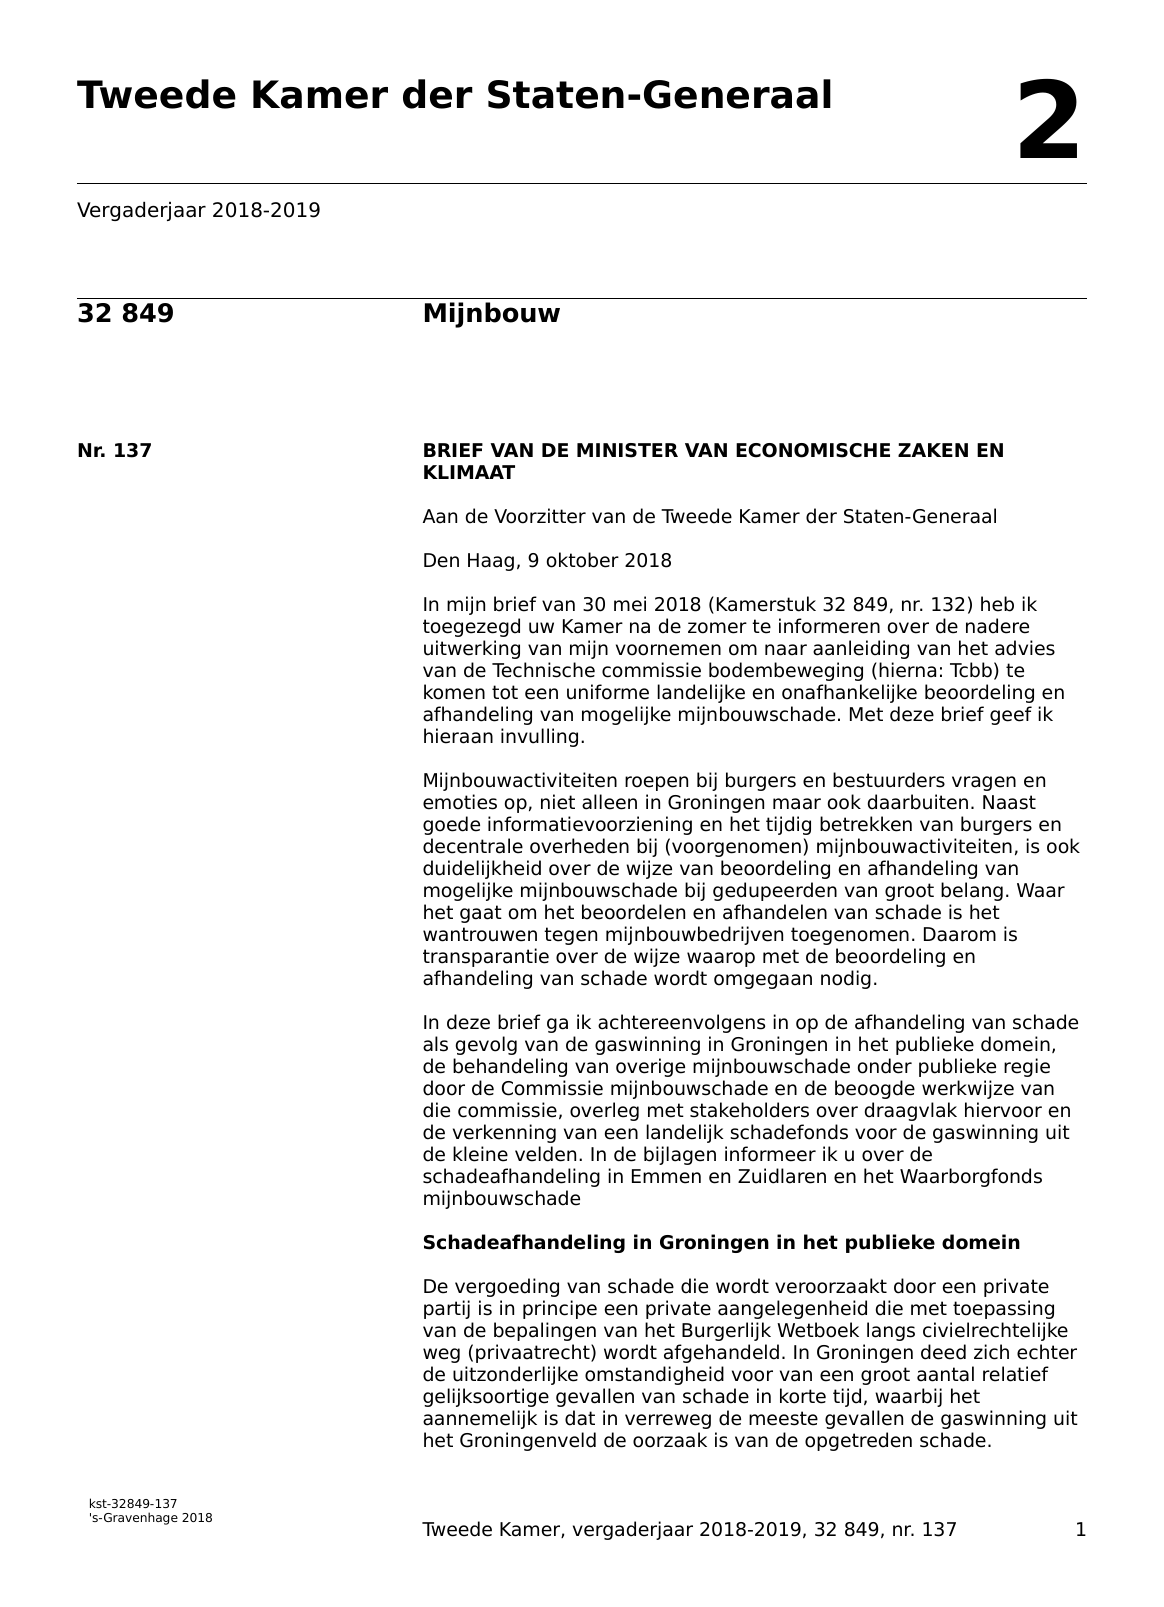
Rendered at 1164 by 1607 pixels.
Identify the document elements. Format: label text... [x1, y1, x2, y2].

text Aan de Voorzitter van de Tweede Kamer der Staten-Generaal [422, 506, 1087, 528]
subtitle Nr. 137 BRIEF VAN DE MINISTER VAN ECONOMISCHE ZAKEN EN KLIMAAT [77, 440, 1087, 484]
table_header 2 [886, 59, 1087, 183]
text Mijnbouwactiviteiten roepen bij burgers en bestuurders vragen en emoties op, niet alleen in Groningen maar ook daarbuiten. Naast goede informatievoorziening en het tijdig betrekken van burgers en decentrale overheden bij (voorgenomen) mijnbouwactiviteiten, is ook duidelijkheid over de wijze van beoordeling en afhandeling van mogelijke mijnbouwschade bij gedupeerden van groot belang. Waar het gaat om het beoordelen en afhandelen van schade is het wantrouwen tegen mijnbouwbedrijven toegenomen. Daarom is transparantie over de wijze waarop met de beoordeling en afhandeling van schade wordt omgegaan nodig. [422, 770, 1087, 990]
text In deze brief ga ik achtereenvolgens in op de afhandeling van schade als gevolg van de gaswinning in Groningen in het publieke domein, de behandeling van overige mijnbouwschade onder publieke regie door de Commissie mijnbouwschade en de beoogde werkwijze van die commissie, overleg met stakeholders over draagvlak hiervoor en de verkenning van een landelijk schadefonds voor de gaswinning uit de kleine velden. In de bijlagen informeer ik u over de schadeafhandeling in Emmen en Zuidlaren en het Waarborgfonds mijnbouwschade [422, 1012, 1087, 1210]
text Den Haag, 9 oktober 2018 [422, 550, 1087, 572]
table_cell Vergaderjaar 2018-2019 [77, 184, 1087, 298]
text De vergoeding van schade die wordt veroorzaakt door een private partij is in principe een private aangelegenheid die met toepassing van de bepalingen van het Burgerlijk Wetboek langs civielrechtelijke weg (privaatrecht) wordt afgehandeld. In Groningen deed zich echter de uitzonderlijke omstandigheid voor van een groot aantal relatief gelijksoortige gevallen van schade in korte tijd, waarbij het aannemelijk is dat in verreweg de meeste gevallen de gaswinning uit het Groningenveld de oorzaak is van de opgetreden schade. [422, 1276, 1087, 1452]
table_header Tweede Kamer der Staten-Generaal [77, 59, 886, 183]
text In mijn brief van 30 mei 2018 (Kamerstuk 32 849, nr. 132) heb ik toegezegd uw Kamer na de zomer te informeren over de nadere uitwerking van mijn voornemen om naar aanleiding van het advies van de Technische commissie bodembeweging (hierna: Tcbb) te komen tot een uniforme landelijke en onafhankelijke beoordeling en afhandeling van mogelijke mijnbouwschade. Met deze brief geef ik hieraan invulling. [422, 594, 1087, 748]
subtitle Schadeafhandeling in Groningen in het publieke domein [422, 1232, 1087, 1254]
text 's-Gravenhage 2018 [88, 1511, 323, 1525]
subtitle 32 849 Mijnbouw [77, 299, 1087, 329]
text kst-32849-137 [88, 1497, 323, 1511]
